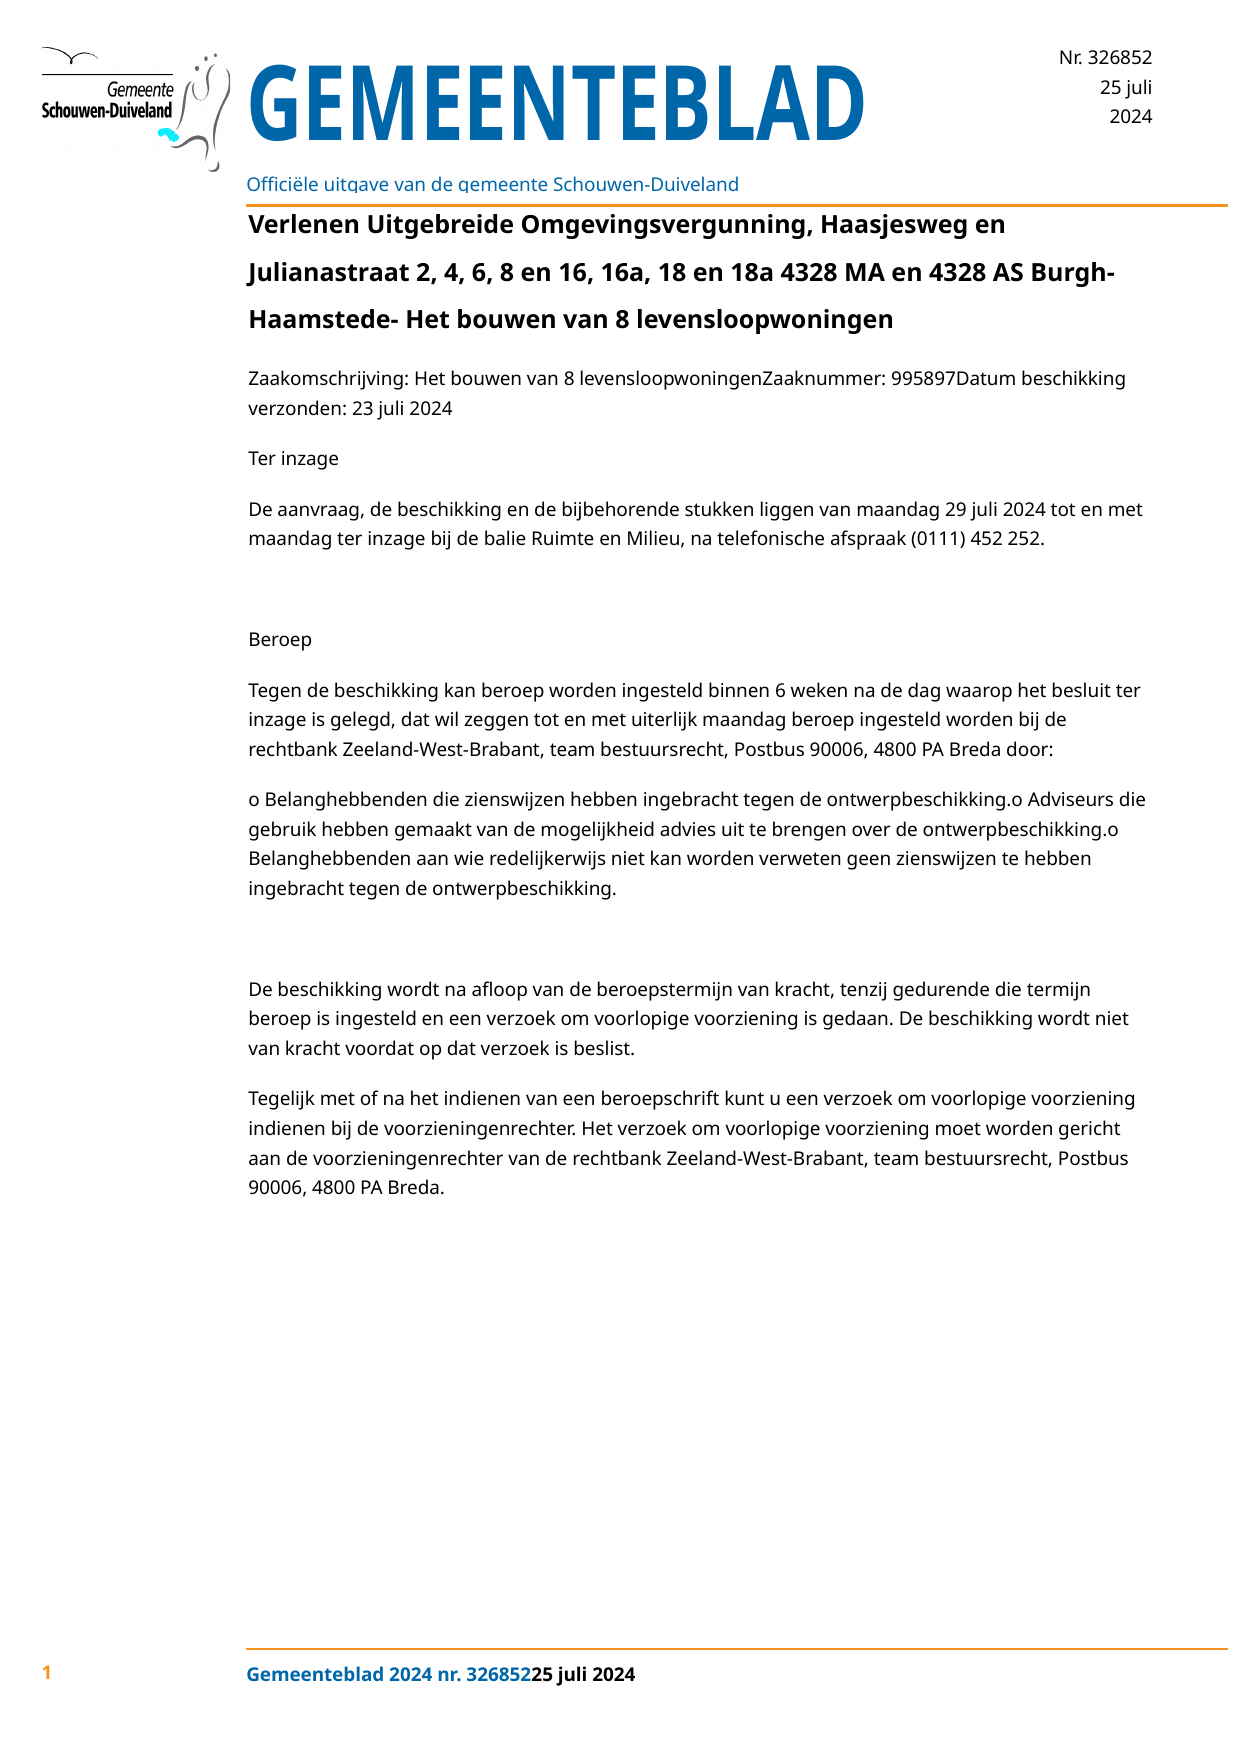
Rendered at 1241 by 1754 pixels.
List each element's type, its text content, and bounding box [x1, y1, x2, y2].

picture [41, 47, 231, 172]
text o Belanghebbenden die zienswijzen hebben ingebracht tegen de ontwerpbeschikking.o Adviseurs die gebruik hebben gemaakt van de mogelijkheid advies uit te brengen over de ontwerpbeschikking.o Belanghebbenden aan wie redelijkerwijs niet kan worden verweten geen zienswijzen te hebben ingebracht tegen de ontwerpbeschikking. [248, 786, 1152, 901]
text De beschikking wordt na afloop van de beroepstermijn van kracht, tenzij gedurende die termijn beroep is ingesteld en een verzoek om voorlopige voorziening is gedaan. De beschikking wordt niet van kracht voordat op dat verzoek is beslist. [248, 976, 1152, 1061]
text Zaakomschrijving: Het bouwen van 8 levensloopwoningenZaaknummer: 995897Datum beschikking verzonden: 23 juli 2024 [248, 366, 1152, 421]
text De aanvraag, de beschikking en de bijbehorende stukken liggen van maandag 29 juli 2024 tot en met maandag ter inzage bij de balie Ruimte en Milieu, na telefonische afspraak (0111) 452 252. [248, 496, 1152, 551]
text Verlenen Uitgebreide Omgevingsvergunning, Haasjesweg en Julianastraat 2, 4, 6, 8 en 16, 16a, 18 en 18a 4328 MA en 4328 AS Burgh-Haamstede- Het bouwen van 8 levensloopwoningen [248, 207, 1152, 336]
text Tegelijk met of na het indienen van een beroepschrift kunt u een verzoek om voorlopige voorziening indienen bij de voorzieningenrechter. Het verzoek om voorlopige voorziening moet worden gericht aan de voorzieningenrechter van de rechtbank Zeeland-West-Brabant, team bestuursrecht, Postbus 90006, 4800 PA Breda. [248, 1086, 1152, 1200]
text Tegen de beschikking kan beroep worden ingesteld binnen 6 weken na de dag waarop het besluit ter inzage is gelegd, dat wil zeggen tot en met uiterlijk maandag beroep ingesteld worden bij de rechtbank Zeeland-West-Brabant, team bestuursrecht, Postbus 90006, 4800 PA Breda door: [248, 677, 1152, 762]
text Beroep [248, 626, 1152, 652]
text Ter inzage [248, 446, 1152, 471]
